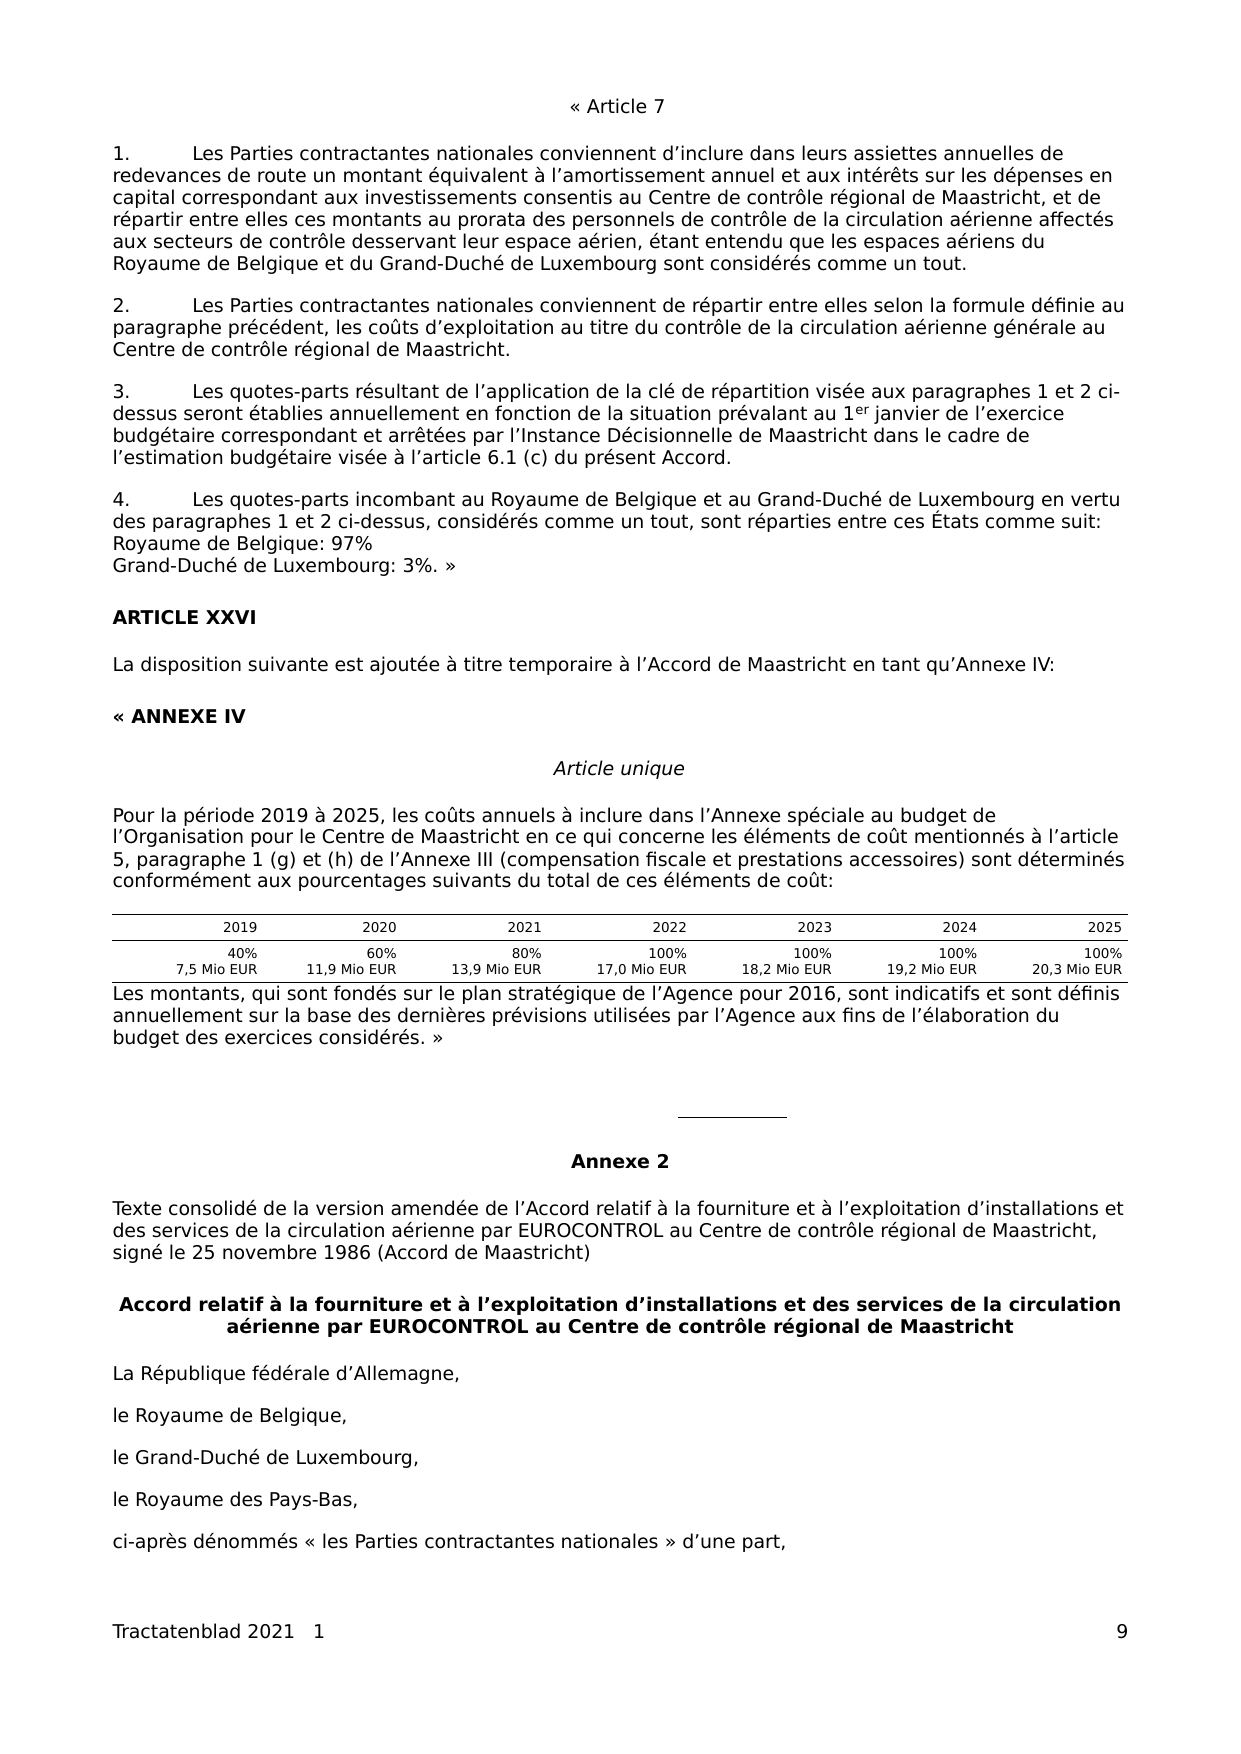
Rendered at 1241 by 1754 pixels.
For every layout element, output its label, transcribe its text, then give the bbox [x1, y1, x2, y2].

text 4. Les quotes-parts incombant au Royaume de Belgique et au Grand-Duché de Luxembourg en vertu des paragraphes 1 et 2 ci-dessus, considérés comme un tout, sont réparties entre ces États comme suit: [112, 489, 1128, 533]
subtitle Article unique [112, 757, 1128, 779]
table_cell 17,0 Mio EUR [548, 962, 693, 982]
table_header 2025 [983, 915, 1128, 940]
subtitle « Article 7 [112, 96, 1128, 118]
text le Grand-Duché de Luxembourg, [112, 1447, 1128, 1469]
text 1. Les Parties contractantes nationales conviennent d’inclure dans leurs assiettes annuelles de redevances de route un montant équivalent à l’amortissement annuel et aux intérêts sur les dépenses en capital correspondant aux investissements consentis au Centre de contrôle régional de Maastricht, et de répartir entre elles ces montants au prorata des personnels de contrôle de la circulation aérienne affectés aux secteurs de contrôle desservant leur espace aérien, étant entendu que les espaces aériens du Royaume de Belgique et du Grand-Duché de Luxembourg sont considérés comme un tout. [112, 143, 1128, 275]
subtitle « ANNEXE IV [112, 706, 1128, 727]
table_cell 80% [403, 941, 547, 962]
table_cell 60% [257, 941, 402, 962]
text le Royaume des Pays-Bas, [112, 1489, 1128, 1511]
text ci-après dénommés « les Parties contractantes nationales » d’une part, [112, 1531, 1128, 1553]
table_cell 18,2 Mio EUR [693, 962, 838, 982]
table_cell 100% [548, 941, 693, 962]
subtitle Accord relatif à la fourniture et à l’exploitation d’installations et des services de la circulation aérienne par EUROCONTROL au Centre de contrôle régional de Maastricht [112, 1294, 1128, 1338]
text le Royaume de Belgique, [112, 1405, 1128, 1427]
table_cell 100% [838, 941, 983, 962]
table_cell 100% [693, 941, 838, 962]
text 2. Les Parties contractantes nationales conviennent de répartir entre elles selon la formule définie au paragraphe précédent, les coûts d’exploitation au titre du contrôle de la circulation aérienne générale au Centre de contrôle régional de Maastricht. [112, 295, 1128, 361]
table_cell 19,2 Mio EUR [838, 962, 983, 982]
table_cell 11,9 Mio EUR [257, 962, 402, 982]
text La République fédérale d’Allemagne, [112, 1363, 1128, 1385]
table_cell 100% [983, 941, 1128, 962]
table_header 2021 [403, 915, 547, 940]
text Pour la période 2019 à 2025, les coûts annuels à inclure dans l’Annexe spéciale au budget de l’Organisation pour le Centre de Maastricht en ce qui concerne les éléments de coût mentionnés à l’article 5, paragraphe 1 (g) et (h) de l’Annexe III (compensation fiscale et prestations accessoires) sont déterminés conformément aux pourcentages suivants du total de ces éléments de coût: [112, 804, 1128, 892]
text Grand-Duché de Luxembourg: 3%. » [112, 554, 1128, 577]
text La disposition suivante est ajoutée à titre temporaire à l’Accord de Maastricht en tant qu’Annexe IV: [112, 653, 1128, 676]
subtitle ARTICLE XXVI [112, 607, 1128, 628]
table_cell 7,5 Mio EUR [112, 962, 257, 982]
table_cell 40% [112, 941, 257, 962]
table_header 2024 [838, 915, 983, 940]
text Les montants, qui sont fondés sur le plan stratégique de l’Agence pour 2016, sont indicatifs et sont définis annuellement sur la base des dernières prévisions utilisées par l’Agence aux fins de l’élaboration du budget des exercices considérés. » [112, 983, 1128, 1049]
subtitle Annexe 2 [112, 1151, 1128, 1173]
table_header 2019 [112, 915, 257, 940]
text 3. Les quotes-parts résultant de l’application de la clé de répartition visée aux paragraphes 1 et 2 ci-dessus seront établies annuellement en fonction de la situation prévalant au 1er janvier de l’exercice budgétaire correspondant et arrêtées par l’Instance Décisionnelle de Maastricht dans le cadre de l’estimation budgétaire visée à l’article 6.1 (c) du présent Accord. [112, 381, 1128, 469]
text Texte consolidé de la version amendée de l’Accord relatif à la fourniture et à l’exploitation d’installations et des services de la circulation aérienne par EUROCONTROL au Centre de contrôle régional de Maastricht, signé le 25 novembre 1986 (Accord de Maastricht) [112, 1198, 1128, 1264]
table_cell 13,9 Mio EUR [403, 962, 547, 982]
table_cell 20,3 Mio EUR [983, 962, 1128, 982]
table_header 2020 [257, 915, 402, 940]
text Royaume de Belgique: 97% [112, 533, 1128, 554]
table_header 2022 [548, 915, 693, 940]
table_header 2023 [693, 915, 838, 940]
